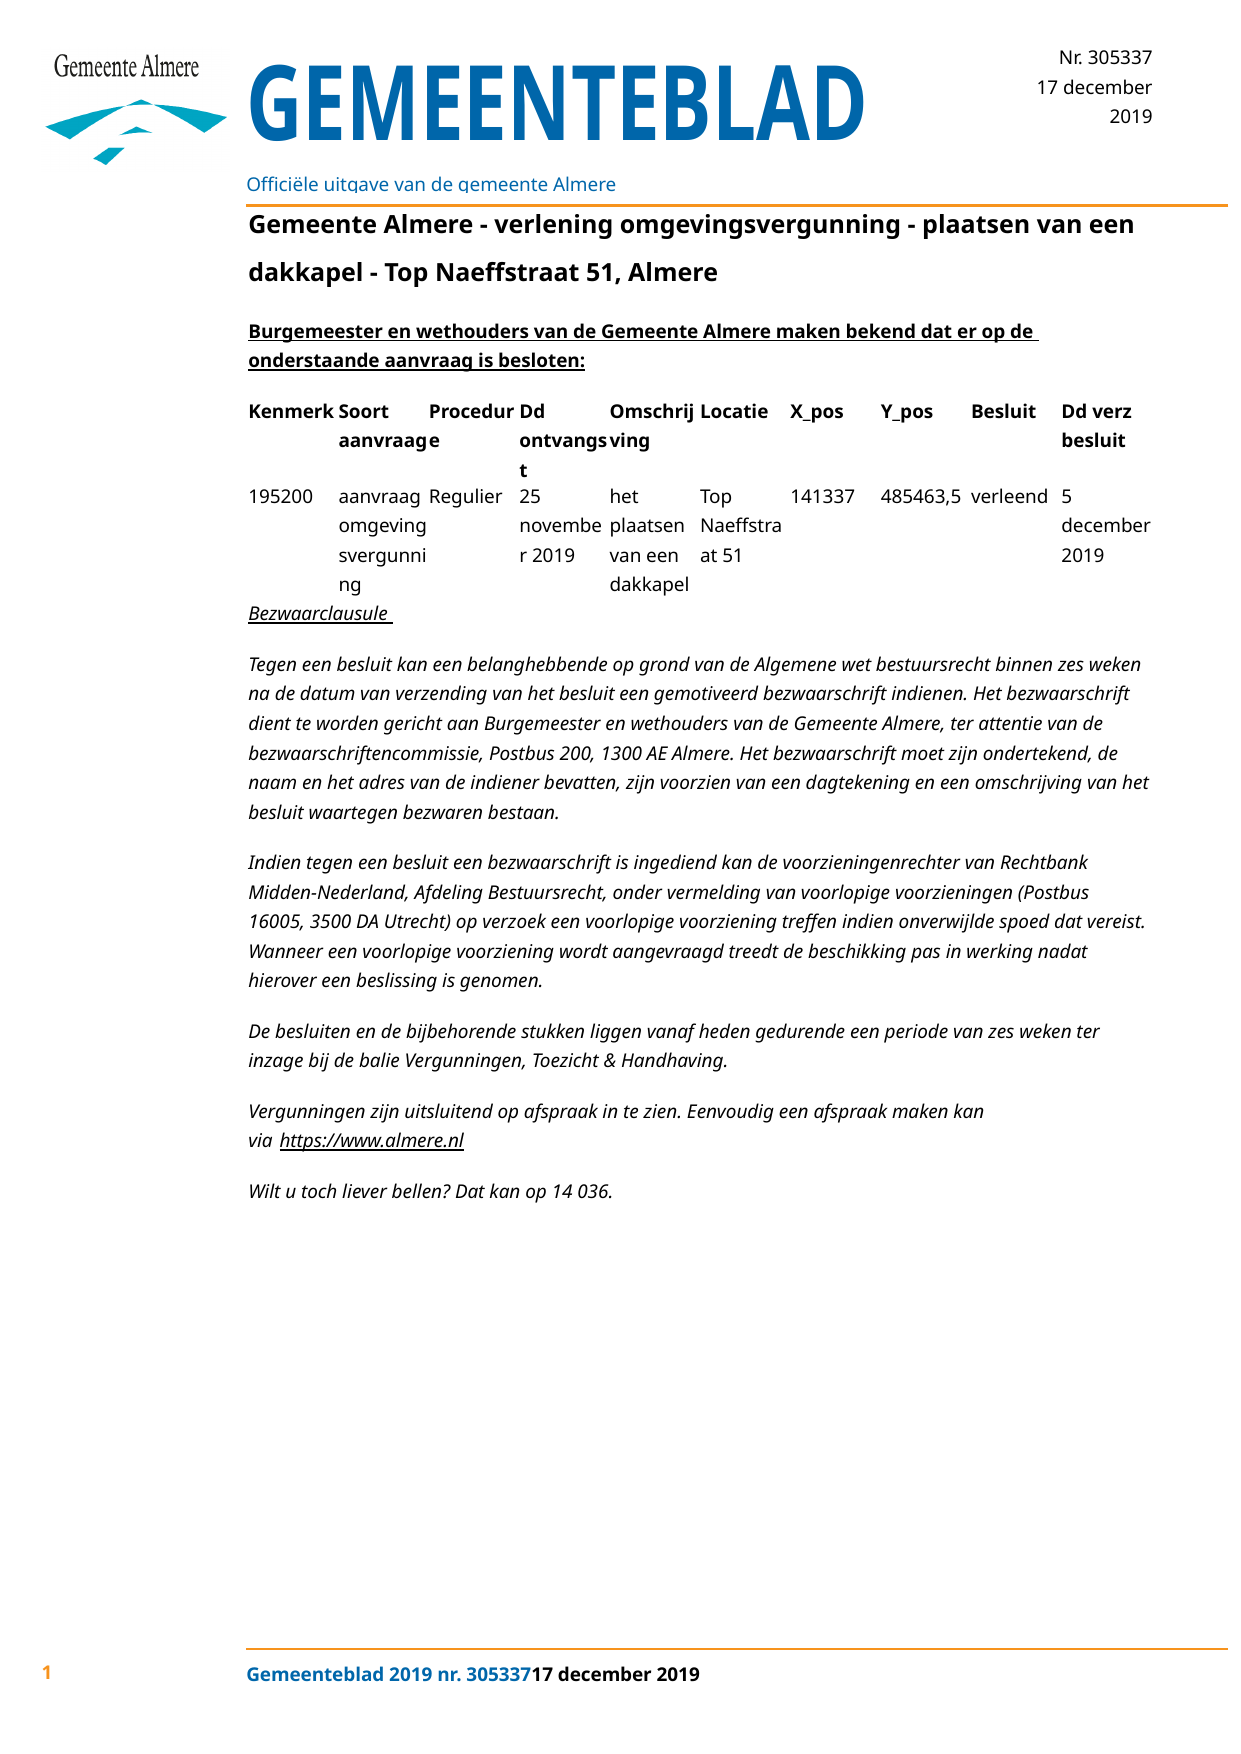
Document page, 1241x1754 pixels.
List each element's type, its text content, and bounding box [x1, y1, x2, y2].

table_cell Regulier [429, 483, 519, 597]
table_header X_pos [790, 398, 881, 483]
table_cell aanvraag omgevingsvergunning [338, 483, 429, 597]
table_header Locatie [700, 398, 790, 483]
text Indien tegen een besluit een bezwaarschrift is ingediend kan de voorzieningenrechter van Rechtbank Midden-Nederland, Afdeling Bestuursrecht, onder vermelding van voorlopige voorzieningen (Postbus 16005, 3500 DA Utrecht) op verzoek een voorlopige voorziening treffen indien onverwijlde spoed dat vereist. Wanneer een voorlopige voorziening wordt aangevraagd treedt de beschikking pas in werking nadat hierover een beslissing is genomen. [248, 849, 1152, 993]
text Tegen een besluit kan een belanghebbende op grond van de Algemene wet bestuursrecht binnen zes weken na de datum van verzending van het besluit een gemotiveerd bezwaarschrift indienen. Het bezwaarschrift dient te worden gericht aan Burgemeester en wethouders van de Gemeente Almere, ter attentie van de bezwaarschriftencommissie, Postbus 200, 1300 AE Almere. Het bezwaarschrift moet zijn ondertekend, de naam en het adres van de indiener bevatten, zijn voorzien van een dagtekening en een omschrijving van het besluit waartegen bezwaren bestaan. [248, 651, 1152, 825]
picture [41, 47, 231, 172]
table_header Procedure [429, 398, 519, 483]
table_cell 485463,5 [881, 483, 971, 597]
text Bezwaarclausule [248, 601, 1152, 626]
table_header Omschrijving [609, 398, 700, 483]
table_header Dd ontvangst [519, 398, 609, 483]
text Burgemeester en wethouders van de Gemeente Almere maken bekend dat er op de onderstaande aanvraag is besloten: [248, 318, 1152, 373]
text Gemeente Almere - verlening omgevingsvergunning - plaatsen van een dakkapel - Top Naeffstraat 51, Almere [248, 207, 1152, 288]
table_cell 5 december 2019 [1061, 483, 1152, 597]
text Wilt u toch liever bellen? Dat kan op 14 036. [248, 1178, 1152, 1204]
table_cell het plaatsen van een dakkapel [609, 483, 700, 597]
table_cell verleend [971, 483, 1061, 597]
table_cell 141337 [790, 483, 881, 597]
table_header Y_pos [881, 398, 971, 483]
table_header Dd verz besluit [1061, 398, 1152, 483]
table_cell 25 november 2019 [519, 483, 609, 597]
table_cell 195200 [248, 483, 338, 597]
text Vergunningen zijn uitsluitend op afspraak in te zien. Eenvoudig een afspraak maken kan via https://www.almere.nl [248, 1098, 1152, 1153]
table_cell Top Naeffstraat 51 [700, 483, 790, 597]
table_header Kenmerk [248, 398, 338, 483]
table_header Soort aanvraag [338, 398, 429, 483]
text De besluiten en de bijbehorende stukken liggen vanaf heden gedurende een periode van zes weken ter inzage bij de balie Vergunningen, Toezicht & Handhaving. [248, 1018, 1152, 1073]
table_header Besluit [971, 398, 1061, 483]
